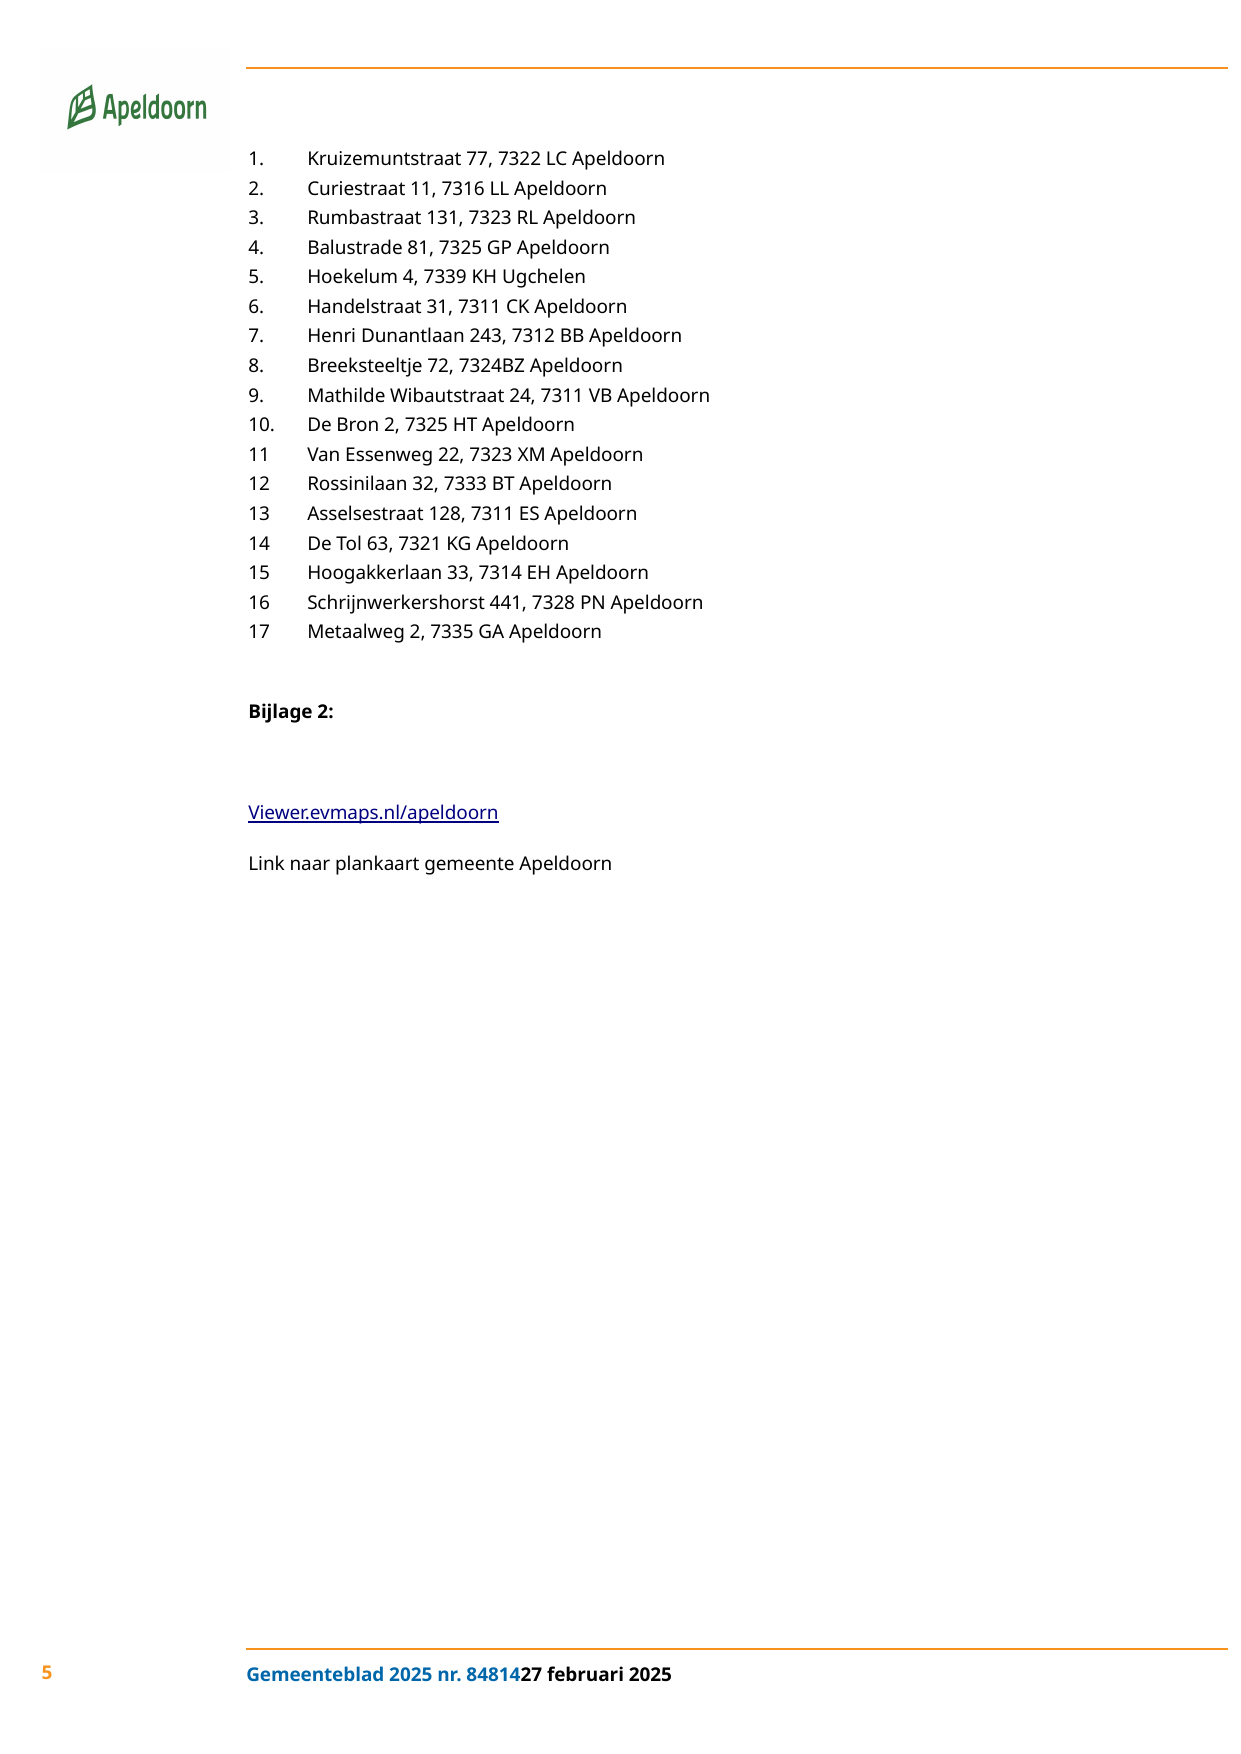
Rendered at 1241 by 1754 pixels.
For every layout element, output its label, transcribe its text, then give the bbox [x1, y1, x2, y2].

list Schrijnwerkershorst 441, 7328 PN Apeldoorn [248, 589, 1152, 615]
picture [41, 47, 231, 172]
text Bijlage 2: [248, 698, 1152, 724]
list Rumbastraat 131, 7323 RL Apeldoorn [248, 204, 1152, 230]
text Link naar plankaart gemeente Apeldoorn [248, 850, 1152, 876]
list Henri Dunantlaan 243, 7312 BB Apeldoorn [248, 323, 1152, 348]
text Viewer.evmaps.nl/apeldoorn [248, 799, 1152, 825]
list Asselsestraat 128, 7311 ES Apeldoorn [248, 500, 1152, 526]
list Breeksteeltje 72, 7324BZ Apeldoorn [248, 352, 1152, 378]
list Rossinilaan 32, 7333 BT Apeldoorn [248, 471, 1152, 496]
list De Bron 2, 7325 HT Apeldoorn [248, 411, 1152, 437]
list De Tol 63, 7321 KG Apeldoorn [248, 530, 1152, 556]
list Kruizemuntstraat 77, 7322 LC Apeldoorn [248, 145, 1152, 171]
list Hoogakkerlaan 33, 7314 EH Apeldoorn [248, 559, 1152, 585]
list Van Essenweg 22, 7323 XM Apeldoorn [248, 441, 1152, 467]
list Mathilde Wibautstraat 24, 7311 VB Apeldoorn [248, 382, 1152, 408]
list Hoekelum 4, 7339 KH Ugchelen [248, 263, 1152, 289]
list Curiestraat 11, 7316 LL Apeldoorn [248, 175, 1152, 201]
list Balustrade 81, 7325 GP Apeldoorn [248, 234, 1152, 260]
list Metaalweg 2, 7335 GA Apeldoorn [248, 618, 1152, 644]
list Handelstraat 31, 7311 CK Apeldoorn [248, 293, 1152, 319]
